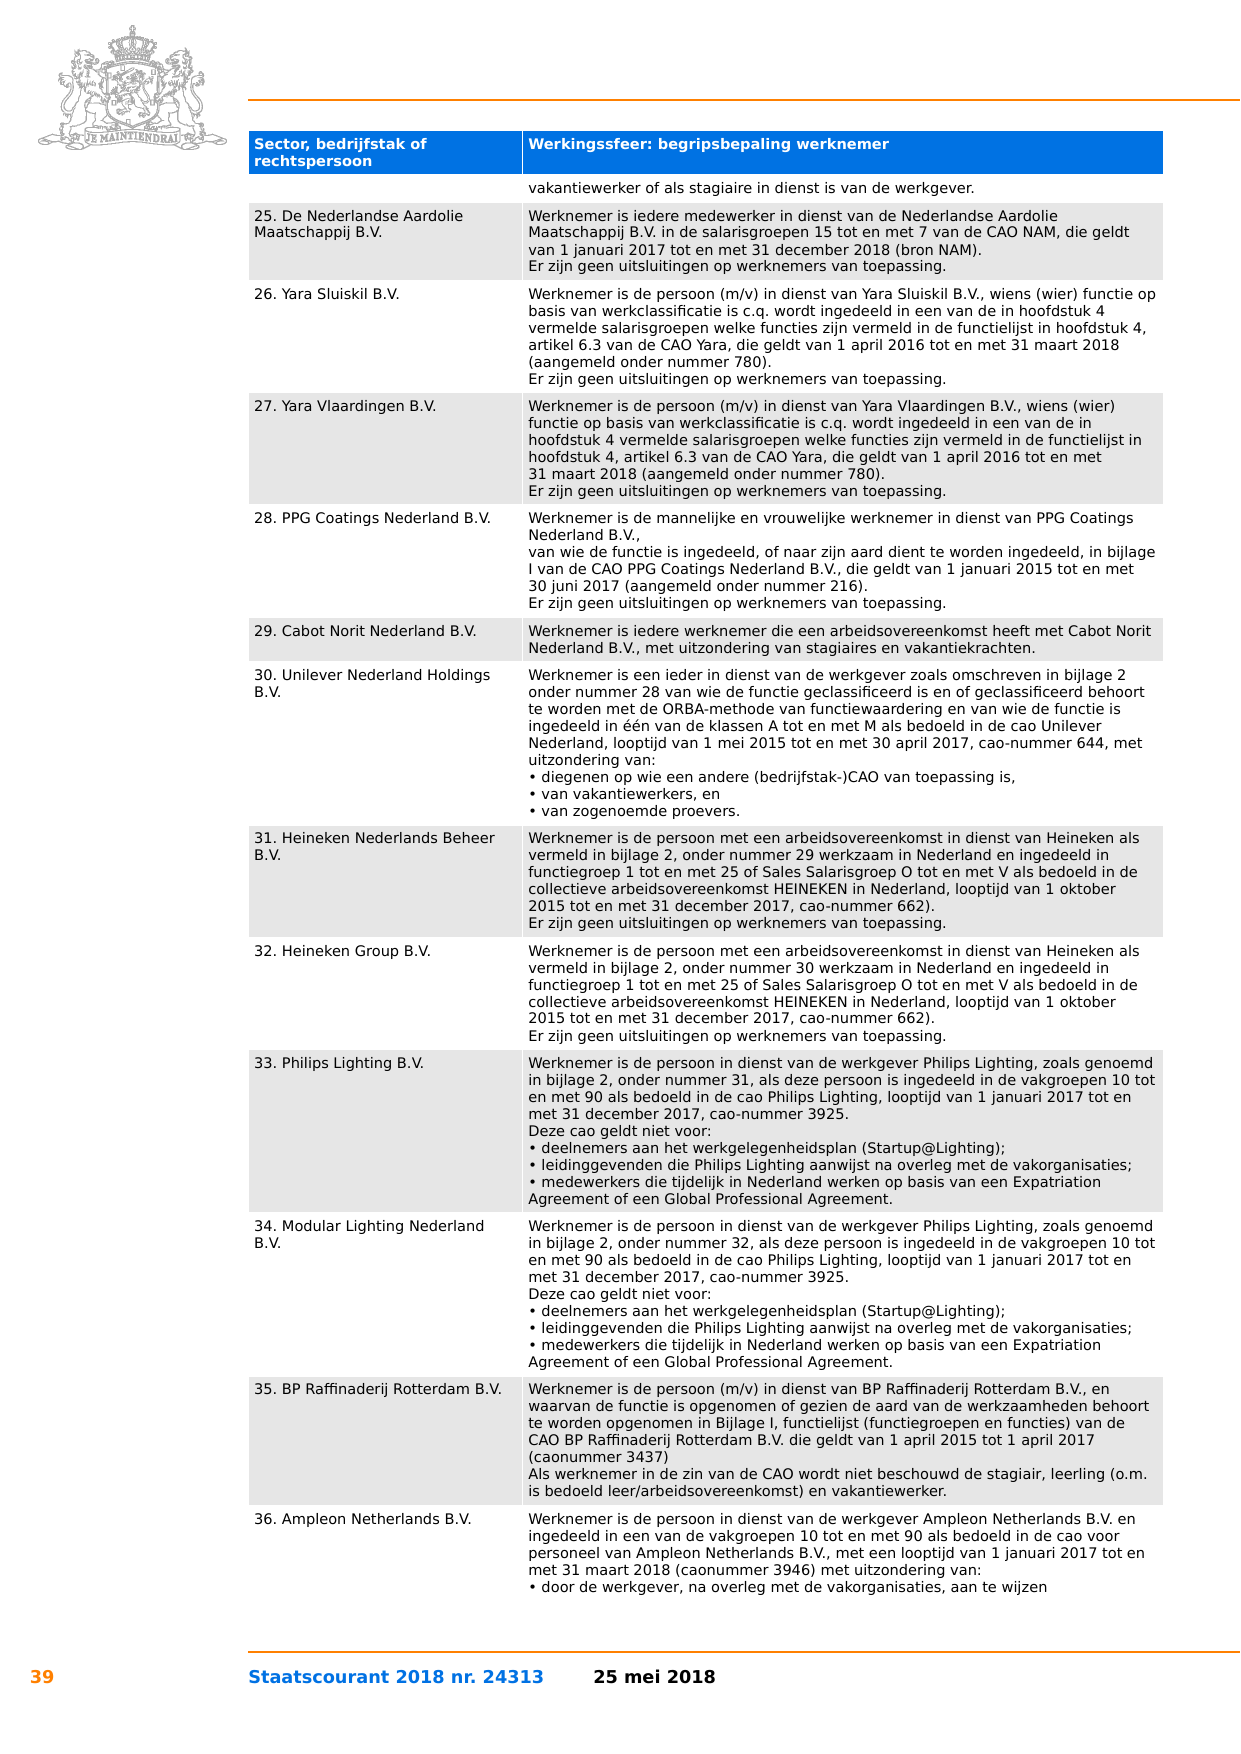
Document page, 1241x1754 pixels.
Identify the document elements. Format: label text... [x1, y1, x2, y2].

table_cell Werknemer is de mannelijke en vrouwelijke werknemer in dienst van PPG Coatings Nederland B.V., van wie de functie is ingedeeld, of naar zijn aard dient te worden ingedeeld, in bijlage I van de CAO PPG Coatings Nederland B.V., die geldt van 1 januari 2015 tot en met 30 juni 2017 (aangemeld onder nummer 216). Er zijn geen uitsluitingen op werknemers van toepassing. [523, 506, 1163, 617]
table_cell 25. De Nederlandse Aardolie Maatschappij B.V. [249, 203, 522, 280]
table_cell 35. BP Raffinaderij Rotterdam B.V. [249, 1377, 522, 1505]
table_cell 29. Cabot Norit Nederland B.V. [249, 618, 522, 661]
table_cell Werknemer is een ieder in dienst van de werkgever zoals omschreven in bijlage 2 onder nummer 28 van wie de functie geclassificeerd is en of geclassificeerd behoort te worden met de ORBA-methode van functiewaardering en van wie de functie is ingedeeld in één van de klassen A tot en met M als bedoeld in de cao Unilever Nederland, looptijd van 1 mei 2015 tot en met 30 april 2017, cao-nummer 644, met uitzondering van: • diegenen op wie een andere (bedrijfstak-)CAO van toepassing is, • van vakantiewerkers, en • van zogenoemde proevers. [523, 662, 1163, 824]
table_cell 34. Modular Lighting Nederland B.V. [249, 1213, 522, 1376]
table_cell vakantiewerker of als stagiaire in dienst is van de werkgever. [523, 175, 1163, 202]
table_header Werkingssfeer: begripsbepaling werknemer [523, 131, 1163, 174]
table_cell 36. Ampleon Netherlands B.V. [249, 1506, 522, 1600]
table_cell Werknemer is de persoon (m/v) in dienst van Yara Vlaardingen B.V., wiens (wier) functie op basis van werkclassificatie is c.q. wordt ingedeeld in een van de in hoofdstuk 4 vermelde salarisgroepen welke functies zijn vermeld in de functielijst in hoofdstuk 4, artikel 6.3 van de CAO Yara, die geldt van 1 april 2016 tot en met 31 maart 2018 (aangemeld onder nummer 780). Er zijn geen uitsluitingen op werknemers van toepassing. [523, 393, 1163, 504]
table_cell Werknemer is de persoon met een arbeidsovereenkomst in dienst van Heineken als vermeld in bijlage 2, onder nummer 30 werkzaam in Nederland en ingedeeld in functiegroep 1 tot en met 25 of Sales Salarisgroep O tot en met V als bedoeld in de collectieve arbeidsovereenkomst HEINEKEN in Nederland, looptijd van 1 oktober 2015 tot en met 31 december 2017, cao-nummer 662). Er zijn geen uitsluitingen op werknemers van toepassing. [523, 938, 1163, 1049]
table_cell Werknemer is de persoon in dienst van de werkgever Philips Lighting, zoals genoemd in bijlage 2, onder nummer 31, als deze persoon is ingedeeld in de vakgroepen 10 tot en met 90 als bedoeld in de cao Philips Lighting, looptijd van 1 januari 2017 tot en met 31 december 2017, cao-nummer 3925. Deze cao geldt niet voor: • deelnemers aan het werkgelegenheidsplan (Startup@Lighting); • leidinggevenden die Philips Lighting aanwijst na overleg met de vakorganisaties; • medewerkers die tijdelijk in Nederland werken op basis van een Expatriation Agreement of een Global Professional Agreement. [523, 1050, 1163, 1212]
picture [38, 25, 227, 150]
table_cell Werknemer is de persoon (m/v) in dienst van Yara Sluiskil B.V., wiens (wier) functie op basis van werkclassificatie is c.q. wordt ingedeeld in een van de in hoofdstuk 4 vermelde salarisgroepen welke functies zijn vermeld in de functielijst in hoofdstuk 4, artikel 6.3 van de CAO Yara, die geldt van 1 april 2016 tot en met 31 maart 2018 (aangemeld onder nummer 780). Er zijn geen uitsluitingen op werknemers van toepassing. [523, 281, 1163, 392]
table_cell Werknemer is de persoon in dienst van de werkgever Ampleon Netherlands B.V. en ingedeeld in een van de vakgroepen 10 tot en met 90 als bedoeld in de cao voor personeel van Ampleon Netherlands B.V., met een looptijd van 1 januari 2017 tot en met 31 maart 2018 (caonummer 3946) met uitzondering van: • door de werkgever, na overleg met de vakorganisaties, aan te wijzen [523, 1506, 1163, 1600]
table_cell 26. Yara Sluiskil B.V. [249, 281, 522, 392]
table_cell 28. PPG Coatings Nederland B.V. [249, 506, 522, 617]
table_cell 31. Heineken Nederlands Beheer B.V. [249, 826, 522, 937]
table_cell 27. Yara Vlaardingen B.V. [249, 393, 522, 504]
table_cell Werknemer is de persoon met een arbeidsovereenkomst in dienst van Heineken als vermeld in bijlage 2, onder nummer 29 werkzaam in Nederland en ingedeeld in functiegroep 1 tot en met 25 of Sales Salarisgroep O tot en met V als bedoeld in de collectieve arbeidsovereenkomst HEINEKEN in Nederland, looptijd van 1 oktober 2015 tot en met 31 december 2017, cao-nummer 662). Er zijn geen uitsluitingen op werknemers van toepassing. [523, 826, 1163, 937]
table_cell Werknemer is de persoon in dienst van de werkgever Philips Lighting, zoals genoemd in bijlage 2, onder nummer 32, als deze persoon is ingedeeld in de vakgroepen 10 tot en met 90 als bedoeld in de cao Philips Lighting, looptijd van 1 januari 2017 tot en met 31 december 2017, cao-nummer 3925. Deze cao geldt niet voor: • deelnemers aan het werkgelegenheidsplan (Startup@Lighting); • leidinggevenden die Philips Lighting aanwijst na overleg met de vakorganisaties; • medewerkers die tijdelijk in Nederland werken op basis van een Expatriation Agreement of een Global Professional Agreement. [523, 1213, 1163, 1376]
table_cell 30. Unilever Nederland Holdings B.V. [249, 662, 522, 824]
table_cell Werknemer is de persoon (m/v) in dienst van BP Raffinaderij Rotterdam B.V., en waarvan de functie is opgenomen of gezien de aard van de werkzaamheden behoort te worden opgenomen in Bijlage I, functielijst (functiegroepen en functies) van de CAO BP Raffinaderij Rotterdam B.V. die geldt van 1 april 2015 tot 1 april 2017 (caonummer 3437) Als werknemer in de zin van de CAO wordt niet beschouwd de stagiair, leerling (o.m. is bedoeld leer/arbeidsovereenkomst) en vakantiewerker. [523, 1377, 1163, 1505]
table_cell 32. Heineken Group B.V. [249, 938, 522, 1049]
table_cell 33. Philips Lighting B.V. [249, 1050, 522, 1212]
table_cell Werknemer is iedere werknemer die een arbeidsovereenkomst heeft met Cabot Norit Nederland B.V., met uitzondering van stagiaires en vakantiekrachten. [523, 618, 1163, 661]
table_cell Werknemer is iedere medewerker in dienst van de Nederlandse Aardolie Maatschappij B.V. in de salarisgroepen 15 tot en met 7 van de CAO NAM, die geldt van 1 januari 2017 tot en met 31 december 2018 (bron NAM). Er zijn geen uitsluitingen op werknemers van toepassing. [523, 203, 1163, 280]
table_header Sector, bedrijfstak of rechtspersoon [249, 131, 522, 174]
table_cell [249, 175, 522, 202]
